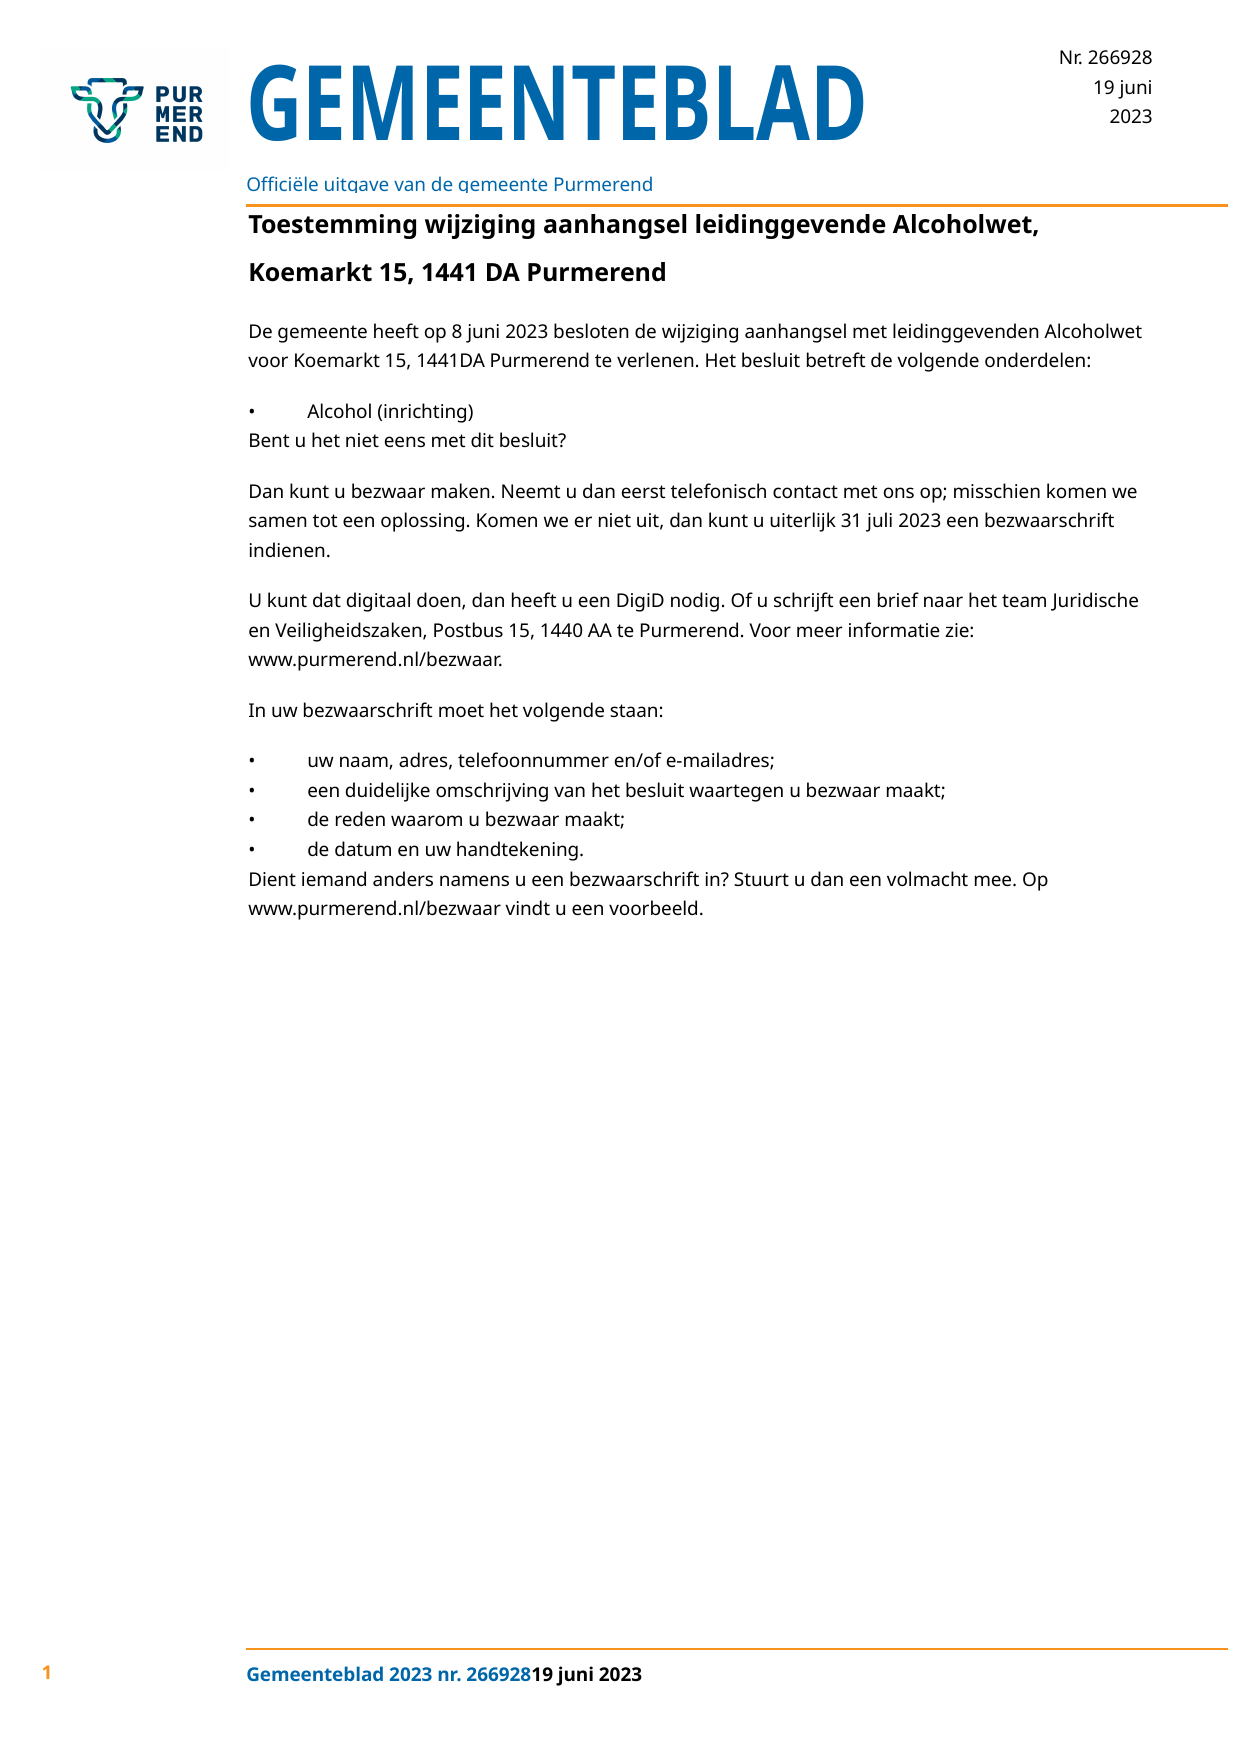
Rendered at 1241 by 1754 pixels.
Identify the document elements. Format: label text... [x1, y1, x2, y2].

text Dient iemand anders namens u een bezwaarschrift in? Stuurt u dan een volmacht mee. Op www.purmerend.nl/bezwaar vindt u een voorbeeld. [248, 866, 1152, 921]
list uw naam, adres, telefoonnummer en/of e-mailadres; [248, 747, 1152, 773]
text Bent u het niet eens met dit besluit? [248, 427, 1152, 453]
text Dan kunt u bezwaar maken. Neemt u dan eerst telefonisch contact met ons op; misschien komen we samen tot een oplossing. Komen we er niet uit, dan kunt u uiterlijk 31 juli 2023 een bezwaarschrift indienen. [248, 478, 1152, 563]
text Toestemming wijziging aanhangsel leidinggevende Alcoholwet, Koemarkt 15, 1441 DA Purmerend [248, 207, 1152, 288]
text De gemeente heeft op 8 juni 2023 besloten de wijziging aanhangsel met leidinggevenden Alcoholwet voor Koemarkt 15, 1441DA Purmerend te verlenen. Het besluit betreft de volgende onderdelen: [248, 318, 1152, 373]
list de reden waarom u bezwaar maakt; [248, 807, 1152, 832]
list een duidelijke omschrijving van het besluit waartegen u bezwaar maakt; [248, 777, 1152, 803]
text In uw bezwaarschrift moet het volgende staan: [248, 697, 1152, 723]
text U kunt dat digitaal doen, dan heeft u een DigiD nodig. Of u schrijft een brief naar het team Juridische en Veiligheidszaken, Postbus 15, 1440 AA te Purmerend. Voor meer informatie zie: www.purmerend.nl/bezwaar. [248, 587, 1152, 672]
picture [41, 47, 231, 172]
list de datum en uw handtekening. [248, 836, 1152, 862]
list Alcohol (inrichting) [248, 398, 1152, 424]
